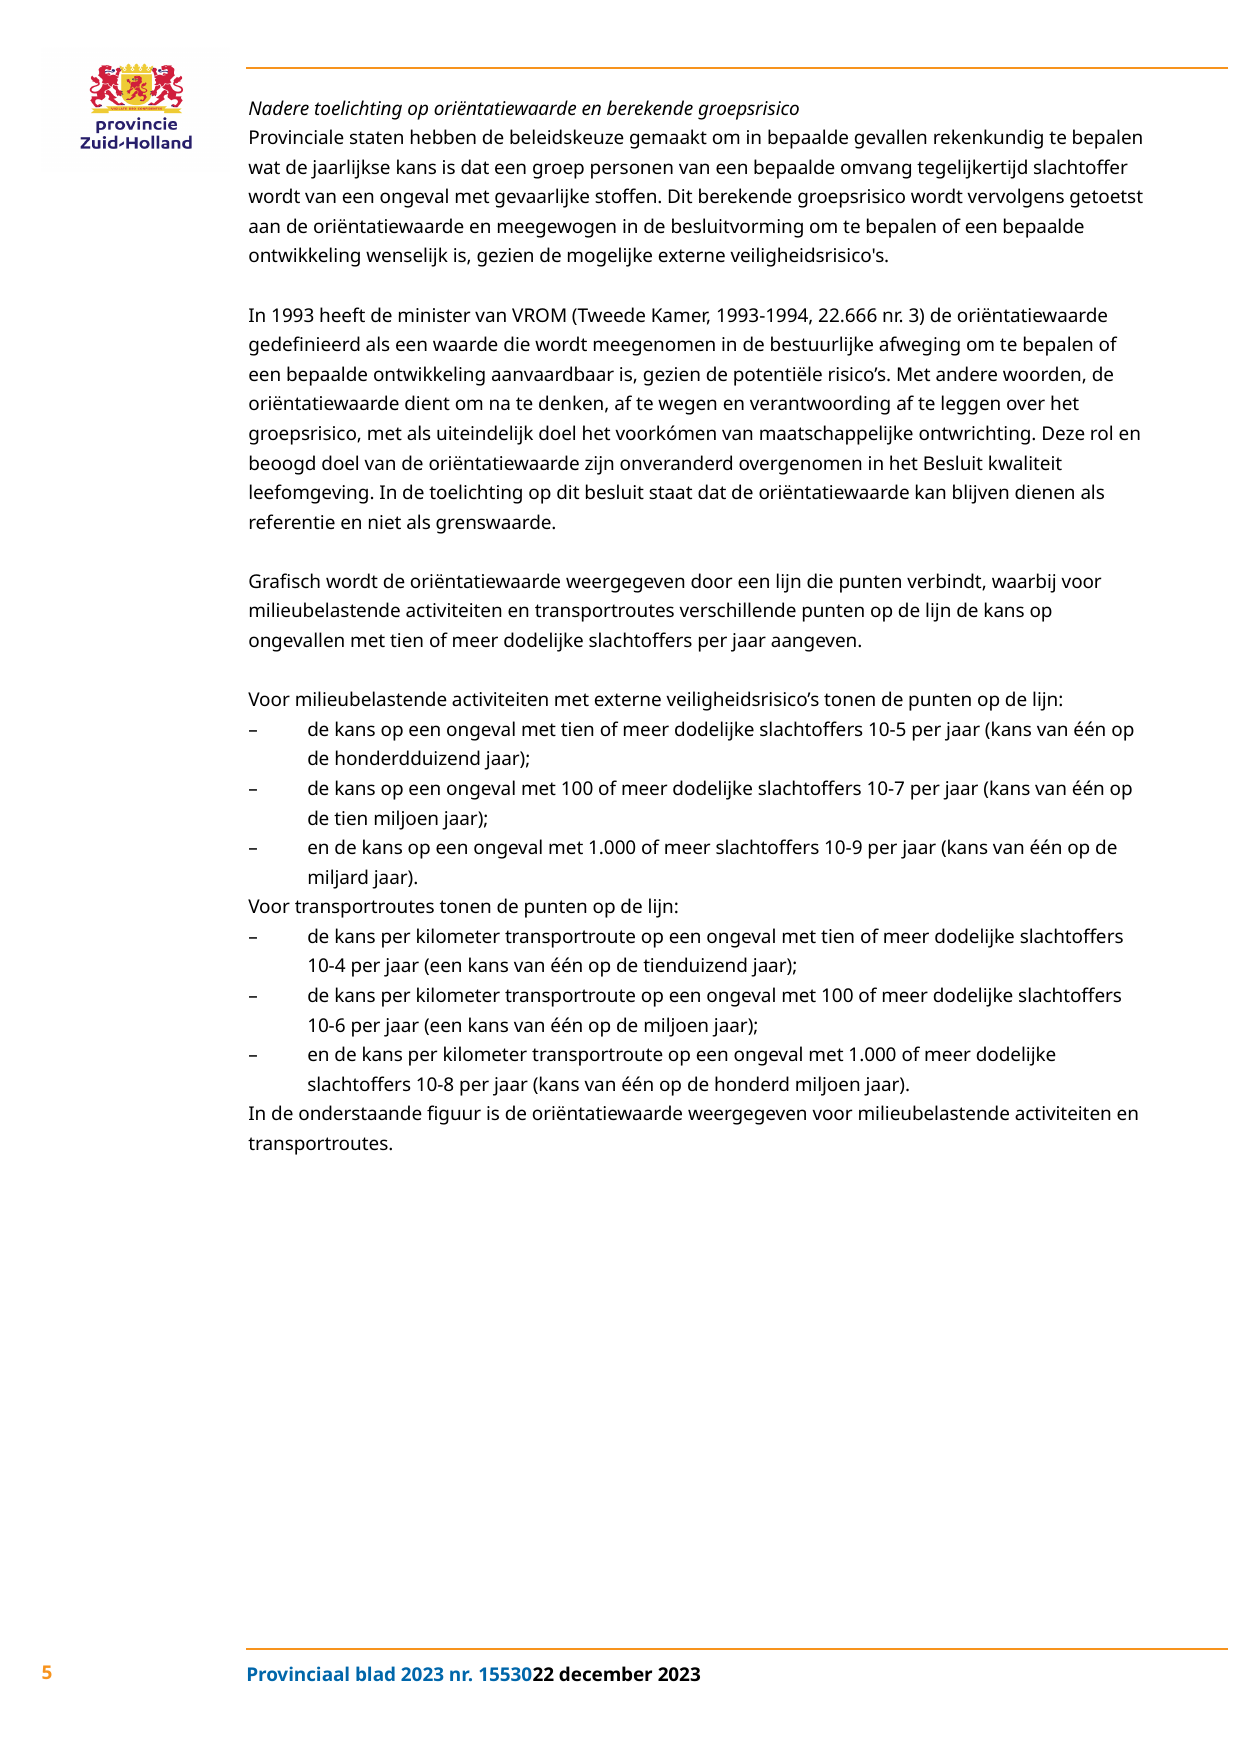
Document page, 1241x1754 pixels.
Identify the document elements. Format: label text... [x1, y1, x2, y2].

list de kans op een ongeval met tien of meer dodelijke slachtoffers 10-5 per jaar (kans van één op de honderdduizend jaar); [248, 716, 1152, 771]
text Provinciale staten hebben de beleidskeuze gemaakt om in bepaalde gevallen rekenkundig te bepalen wat de jaarlijkse kans is dat een groep personen van een bepaalde omvang tegelijkertijd slachtoffer wordt van een ongeval met gevaarlijke stoffen. Dit berekende groepsrisico wordt vervolgens getoetst aan de oriëntatiewaarde en meegewogen in de besluitvorming om te bepalen of een bepaalde ontwikkeling wenselijk is, gezien de mogelijke externe veiligheidsrisico's. [248, 124, 1152, 268]
text Voor milieubelastende activiteiten met externe veiligheidsrisico’s tonen de punten op de lijn: [248, 686, 1152, 712]
text Nadere toelichting op oriëntatiewaarde en berekende groepsrisico [248, 95, 1152, 121]
list de kans per kilometer transportroute op een ongeval met tien of meer dodelijke slachtoffers 10-4 per jaar (een kans van één op de tienduizend jaar); [248, 923, 1152, 978]
picture [41, 47, 231, 172]
text In de onderstaande figuur is de oriëntatiewaarde weergegeven voor milieubelastende activiteiten en transportroutes. [248, 1101, 1152, 1156]
text In 1993 heeft de minister van VROM (Tweede Kamer, 1993-1994, 22.666 nr. 3) de oriëntatiewaarde gedefinieerd als een waarde die wordt meegenomen in de bestuurlijke afweging om te bepalen of een bepaalde ontwikkeling aanvaardbaar is, gezien de potentiële risico’s. Met andere woorden, de oriëntatiewaarde dient om na te denken, af te wegen en verantwoording af te leggen over het groepsrisico, met als uiteindelijk doel het voorkómen van maatschappelijke ontwrichting. Deze rol en beoogd doel van de oriëntatiewaarde zijn onveranderd overgenomen in het Besluit kwaliteit leefomgeving. In de toelichting op dit besluit staat dat de oriëntatiewaarde kan blijven dienen als referentie en niet als grenswaarde. [248, 302, 1152, 535]
text Voor transportroutes tonen de punten op de lijn: [248, 893, 1152, 919]
list de kans per kilometer transportroute op een ongeval met 100 of meer dodelijke slachtoffers 10-6 per jaar (een kans van één op de miljoen jaar); [248, 982, 1152, 1038]
list en de kans op een ongeval met 1.000 of meer slachtoffers 10-9 per jaar (kans van één op de miljard jaar). [248, 834, 1152, 890]
list de kans op een ongeval met 100 of meer dodelijke slachtoffers 10-7 per jaar (kans van één op de tien miljoen jaar); [248, 775, 1152, 831]
text Grafisch wordt de oriëntatiewaarde weergegeven door een lijn die punten verbindt, waarbij voor milieubelastende activiteiten en transportroutes verschillende punten op de lijn de kans op ongevallen met tien of meer dodelijke slachtoffers per jaar aangeven. [248, 568, 1152, 653]
list en de kans per kilometer transportroute op een ongeval met 1.000 of meer dodelijke slachtoffers 10-8 per jaar (kans van één op de honderd miljoen jaar). [248, 1041, 1152, 1097]
